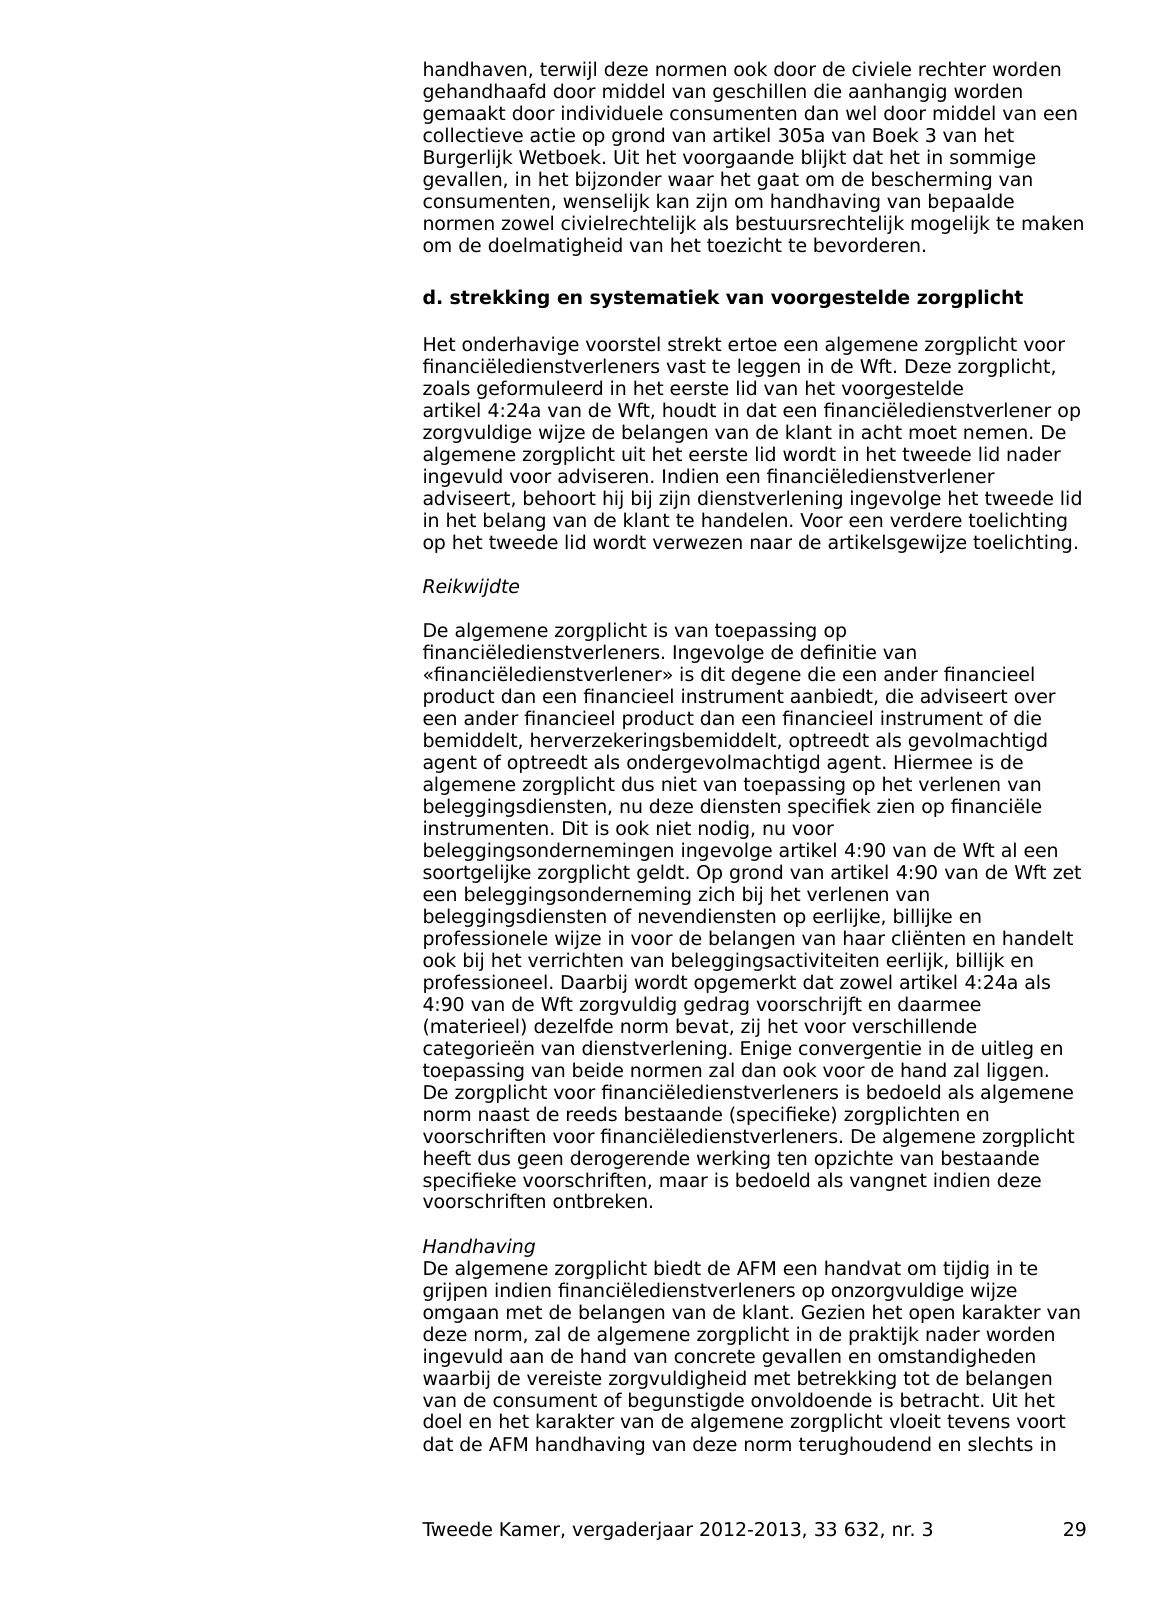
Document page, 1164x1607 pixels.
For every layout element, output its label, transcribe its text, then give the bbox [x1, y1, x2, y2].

subtitle Reikwijdte [422, 576, 1087, 598]
text handhaven, terwijl deze normen ook door de civiele rechter worden gehandhaafd door middel van geschillen die aanhangig worden gemaakt door individuele consumenten dan wel door middel van een collectieve actie op grond van artikel 305a van Boek 3 van het Burgerlijk Wetboek. Uit het voorgaande blijkt dat het in sommige gevallen, in het bijzonder waar het gaat om de bescherming van consumenten, wenselijk kan zijn om handhaving van bepaalde normen zowel civielrechtelijk als bestuursrechtelijk mogelijk te maken om de doelmatigheid van het toezicht te bevorderen. [422, 59, 1087, 257]
subtitle Handhaving [422, 1236, 1087, 1258]
text De zorgplicht voor financiëledienstverleners is bedoeld als algemene norm naast de reeds bestaande (specifieke) zorgplichten en voorschriften voor financiëledienstverleners. De algemene zorgplicht heeft dus geen derogerende werking ten opzichte van bestaande specifieke voorschriften, maar is bedoeld als vangnet indien deze voorschriften ontbreken. [422, 1082, 1087, 1213]
subtitle d. strekking en systematiek van voorgestelde zorgplicht [422, 287, 1087, 309]
text Het onderhavige voorstel strekt ertoe een algemene zorgplicht voor financiëledienstverleners vast te leggen in de Wft. Deze zorgplicht, zoals geformuleerd in het eerste lid van het voorgestelde artikel 4:24a van de Wft, houdt in dat een financiëledienstverlener op zorgvuldige wijze de belangen van de klant in acht moet nemen. De algemene zorgplicht uit het eerste lid wordt in het tweede lid nader ingevuld voor adviseren. Indien een financiëledienstverlener adviseert, behoort hij bij zijn dienstverlening ingevolge het tweede lid in het belang van de klant te handelen. Voor een verdere toelichting op het tweede lid wordt verwezen naar de artikelsgewijze toelichting. [422, 334, 1087, 554]
text De algemene zorgplicht biedt de AFM een handvat om tijdig in te grijpen indien financiëledienstverleners op onzorgvuldige wijze omgaan met de belangen van de klant. Gezien het open karakter van deze norm, zal de algemene zorgplicht in de praktijk nader worden ingevuld aan de hand van concrete gevallen en omstandigheden waarbij de vereiste zorgvuldigheid met betrekking tot de belangen van de consument of begunstigde onvoldoende is betracht. Uit het doel en het karakter van de algemene zorgplicht vloeit tevens voort dat de AFM handhaving van deze norm terughoudend en slechts in [422, 1258, 1087, 1455]
text De algemene zorgplicht is van toepassing op financiëledienstverleners. Ingevolge de definitie van «financiëledienstverlener» is dit degene die een ander financieel product dan een financieel instrument aanbiedt, die adviseert over een ander financieel product dan een financieel instrument of die bemiddelt, herverzekeringsbemiddelt, optreedt als gevolmachtigd agent of optreedt als ondergevolmachtigd agent. Hiermee is de algemene zorgplicht dus niet van toepassing op het verlenen van beleggingsdiensten, nu deze diensten specifiek zien op financiële instrumenten. Dit is ook niet nodig, nu voor beleggingsondernemingen ingevolge artikel 4:90 van de Wft al een soortgelijke zorgplicht geldt. Op grond van artikel 4:90 van de Wft zet een beleggingsonderneming zich bij het verlenen van beleggingsdiensten of nevendiensten op eerlijke, billijke en professionele wijze in voor de belangen van haar cliënten en handelt ook bij het verrichten van beleggingsactiviteiten eerlijk, billijk en professioneel. Daarbij wordt opgemerkt dat zowel artikel 4:24a als 4:90 van de Wft zorgvuldig gedrag voorschrijft en daarmee (materieel) dezelfde norm bevat, zij het voor verschillende categorieën van dienstverlening. Enige convergentie in de uitleg en toepassing van beide normen zal dan ook voor de hand zal liggen. [422, 620, 1087, 1082]
